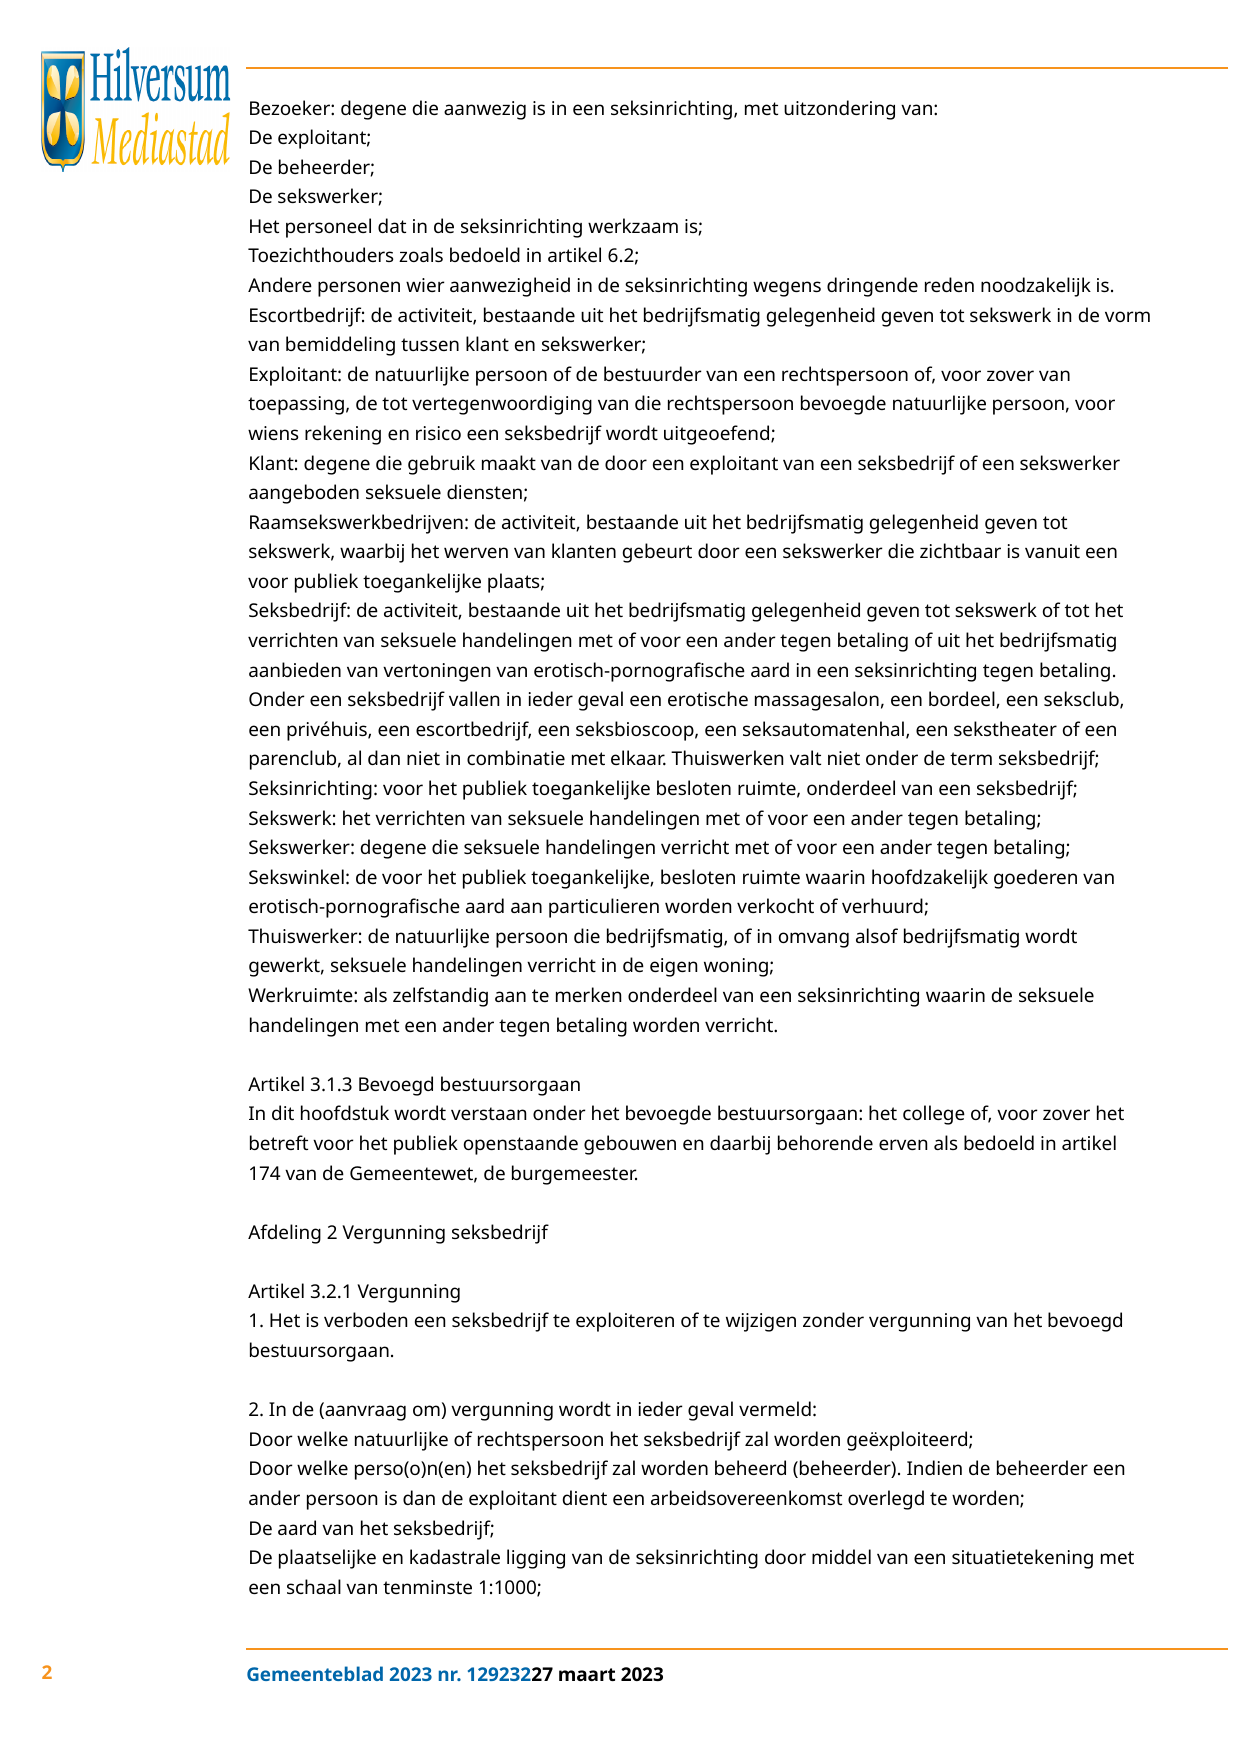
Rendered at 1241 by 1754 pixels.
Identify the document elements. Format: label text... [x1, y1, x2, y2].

text Escortbedrijf: de activiteit, bestaande uit het bedrijfsmatig gelegenheid geven tot sekswerk in de vorm van bemiddeling tussen klant en sekswerker; [248, 302, 1152, 357]
picture [41, 47, 231, 172]
text Werkruimte: als zelfstandig aan te merken onderdeel van een seksinrichting waarin de seksuele handelingen met een ander tegen betaling worden verricht. [248, 982, 1152, 1038]
text De plaatselijke en kadastrale ligging van de seksinrichting door middel van een situatietekening met een schaal van tenminste 1:1000; [248, 1544, 1152, 1600]
text Bezoeker: degene die aanwezig is in een seksinrichting, met uitzondering van: [248, 95, 1152, 121]
text De sekswerker; [248, 183, 1152, 209]
text Exploitant: de natuurlijke persoon of de bestuurder van een rechtspersoon of, voor zover van toepassing, de tot vertegenwoordiging van die rechtspersoon bevoegde natuurlijke persoon, voor wiens rekening en risico een seksbedrijf wordt uitgeoefend; [248, 361, 1152, 446]
text In dit hoofdstuk wordt verstaan onder het bevoegde bestuursorgaan: het college of, voor zover het betreft voor het publiek openstaande gebouwen en daarbij behorende erven als bedoeld in artikel 174 van de Gemeentewet, de burgemeester. [248, 1101, 1152, 1186]
text Door welke natuurlijke of rechtspersoon het seksbedrijf zal worden geëxploiteerd; [248, 1426, 1152, 1452]
text De beheerder; [248, 154, 1152, 180]
text 1. Het is verboden een seksbedrijf te exploiteren of te wijzigen zonder vergunning van het bevoegd bestuursorgaan. [248, 1308, 1152, 1363]
text 2. In de (aanvraag om) vergunning wordt in ieder geval vermeld: [248, 1396, 1152, 1422]
text Raamsekswerkbedrijven: de activiteit, bestaande uit het bedrijfsmatig gelegenheid geven tot sekswerk, waarbij het werven van klanten gebeurt door een sekswerker die zichtbaar is vanuit een voor publiek toegankelijke plaats; [248, 509, 1152, 594]
text Het personeel dat in de seksinrichting werkzaam is; [248, 213, 1152, 239]
text Thuiswerker: de natuurlijke persoon die bedrijfsmatig, of in omvang alsof bedrijfsmatig wordt gewerkt, seksuele handelingen verricht in de eigen woning; [248, 923, 1152, 978]
text Toezichthouders zoals bedoeld in artikel 6.2; [248, 243, 1152, 268]
text Artikel 3.1.3 Bevoegd bestuursorgaan [248, 1071, 1152, 1097]
text Afdeling 2 Vergunning seksbedrijf [248, 1219, 1152, 1245]
text De exploitant; [248, 124, 1152, 150]
text Artikel 3.2.1 Vergunning [248, 1278, 1152, 1304]
text Sekswerk: het verrichten van seksuele handelingen met of voor een ander tegen betaling; [248, 805, 1152, 831]
text Door welke perso(o)n(en) het seksbedrijf zal worden beheerd (beheerder). Indien de beheerder een ander persoon is dan de exploitant dient een arbeidsovereenkomst overlegd te worden; [248, 1456, 1152, 1511]
text Klant: degene die gebruik maakt van de door een exploitant van een seksbedrijf of een sekswerker aangeboden seksuele diensten; [248, 450, 1152, 505]
text De aard van het seksbedrijf; [248, 1515, 1152, 1541]
text Sekswinkel: de voor het publiek toegankelijke, besloten ruimte waarin hoofdzakelijk goederen van erotisch-pornografische aard aan particulieren worden verkocht of verhuurd; [248, 864, 1152, 919]
text Sekswerker: degene die seksuele handelingen verricht met of voor een ander tegen betaling; [248, 834, 1152, 860]
text Seksinrichting: voor het publiek toegankelijke besloten ruimte, onderdeel van een seksbedrijf; [248, 775, 1152, 801]
text Seksbedrijf: de activiteit, bestaande uit het bedrijfsmatig gelegenheid geven tot sekswerk of tot het verrichten van seksuele handelingen met of voor een ander tegen betaling of uit het bedrijfsmatig aanbieden van vertoningen van erotisch-pornografische aard in een seksinrichting tegen betaling. Onder een seksbedrijf vallen in ieder geval een erotische massagesalon, een bordeel, een seksclub, een privéhuis, een escortbedrijf, een seksbioscoop, een seksautomatenhal, een sekstheater of een parenclub, al dan niet in combinatie met elkaar. Thuiswerken valt niet onder de term seksbedrijf; [248, 598, 1152, 771]
text Andere personen wier aanwezigheid in de seksinrichting wegens dringende reden noodzakelijk is. [248, 272, 1152, 298]
